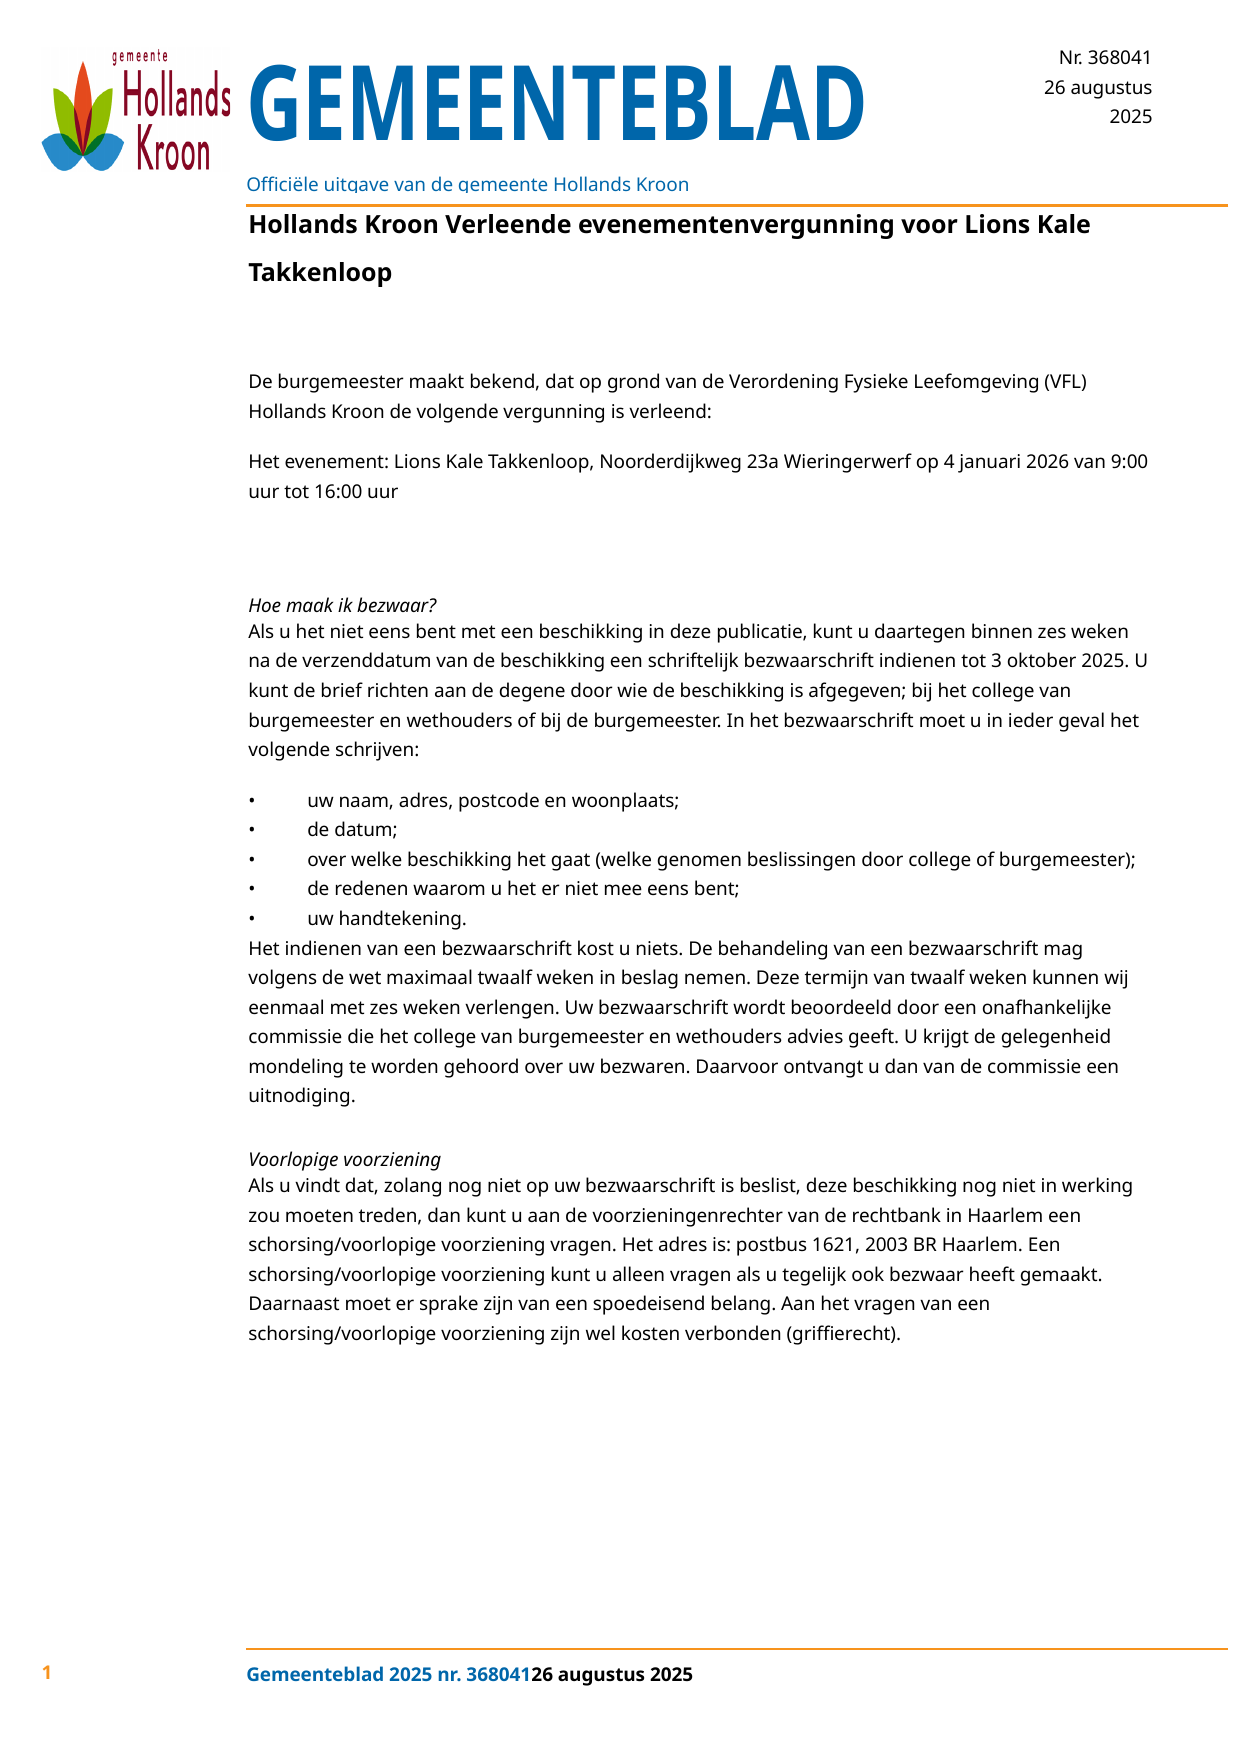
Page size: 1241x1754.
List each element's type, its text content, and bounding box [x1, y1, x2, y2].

list over welke beschikking het gaat (welke genomen beslissingen door college of burgemeester); [248, 846, 1152, 872]
list de datum; [248, 816, 1152, 842]
text Voorlopige voorziening [248, 1147, 1152, 1172]
text Hoe maak ik bezwaar? [248, 592, 1152, 618]
text Het indienen van een bezwaarschrift kost u niets. De behandeling van een bezwaarschrift mag volgens de wet maximaal twaalf weken in beslag nemen. Deze termijn van twaalf weken kunnen wij eenmaal met zes weken verlengen. Uw bezwaarschrift wordt beoordeeld door een onafhankelijke commissie die het college van burgemeester en wethouders advies geeft. U krijgt de gelegenheid mondeling te worden gehoord over uw bezwaren. Daarvoor ontvangt u dan van de commissie een uitnodiging. [248, 935, 1152, 1108]
list de redenen waarom u het er niet mee eens bent; [248, 876, 1152, 901]
text Hollands Kroon Verleende evenementenvergunning voor Lions Kale Takkenloop [248, 207, 1152, 288]
text Als u vindt dat, zolang nog niet op uw bezwaarschrift is beslist, deze beschikking nog niet in werking zou moeten treden, dan kunt u aan de voorzieningenrechter van de rechtbank in Haarlem een schorsing/voorlopige voorziening vragen. Het adres is: postbus 1621, 2003 BR Haarlem. Een schorsing/voorlopige voorziening kunt u alleen vragen als u tegelijk ook bezwaar heeft gemaakt. Daarnaast moet er sprake zijn van een spoedeisend belang. Aan het vragen van een schorsing/voorlopige voorziening zijn wel kosten verbonden (griffierecht). [248, 1172, 1152, 1346]
list uw naam, adres, postcode en woonplaats; [248, 787, 1152, 812]
picture [41, 47, 231, 172]
text Het evenement: Lions Kale Takkenloop, Noorderdijkweg 23a Wieringerwerf op 4 januari 2026 van 9:00 uur tot 16:00 uur [248, 448, 1152, 504]
text De burgemeester maakt bekend, dat op grond van de Verordening Fysieke Leefomgeving (VFL) Hollands Kroon de volgende vergunning is verleend: [248, 368, 1152, 424]
text Als u het niet eens bent met een beschikking in deze publicatie, kunt u daartegen binnen zes weken na de verzenddatum van de beschikking een schriftelijk bezwaarschrift indienen tot 3 oktober 2025. U kunt de brief richten aan de degene door wie de beschikking is afgegeven; bij het college van burgemeester en wethouders of bij de burgemeester. In het bezwaarschrift moet u in ieder geval het volgende schrijven: [248, 618, 1152, 762]
list uw handtekening. [248, 905, 1152, 931]
